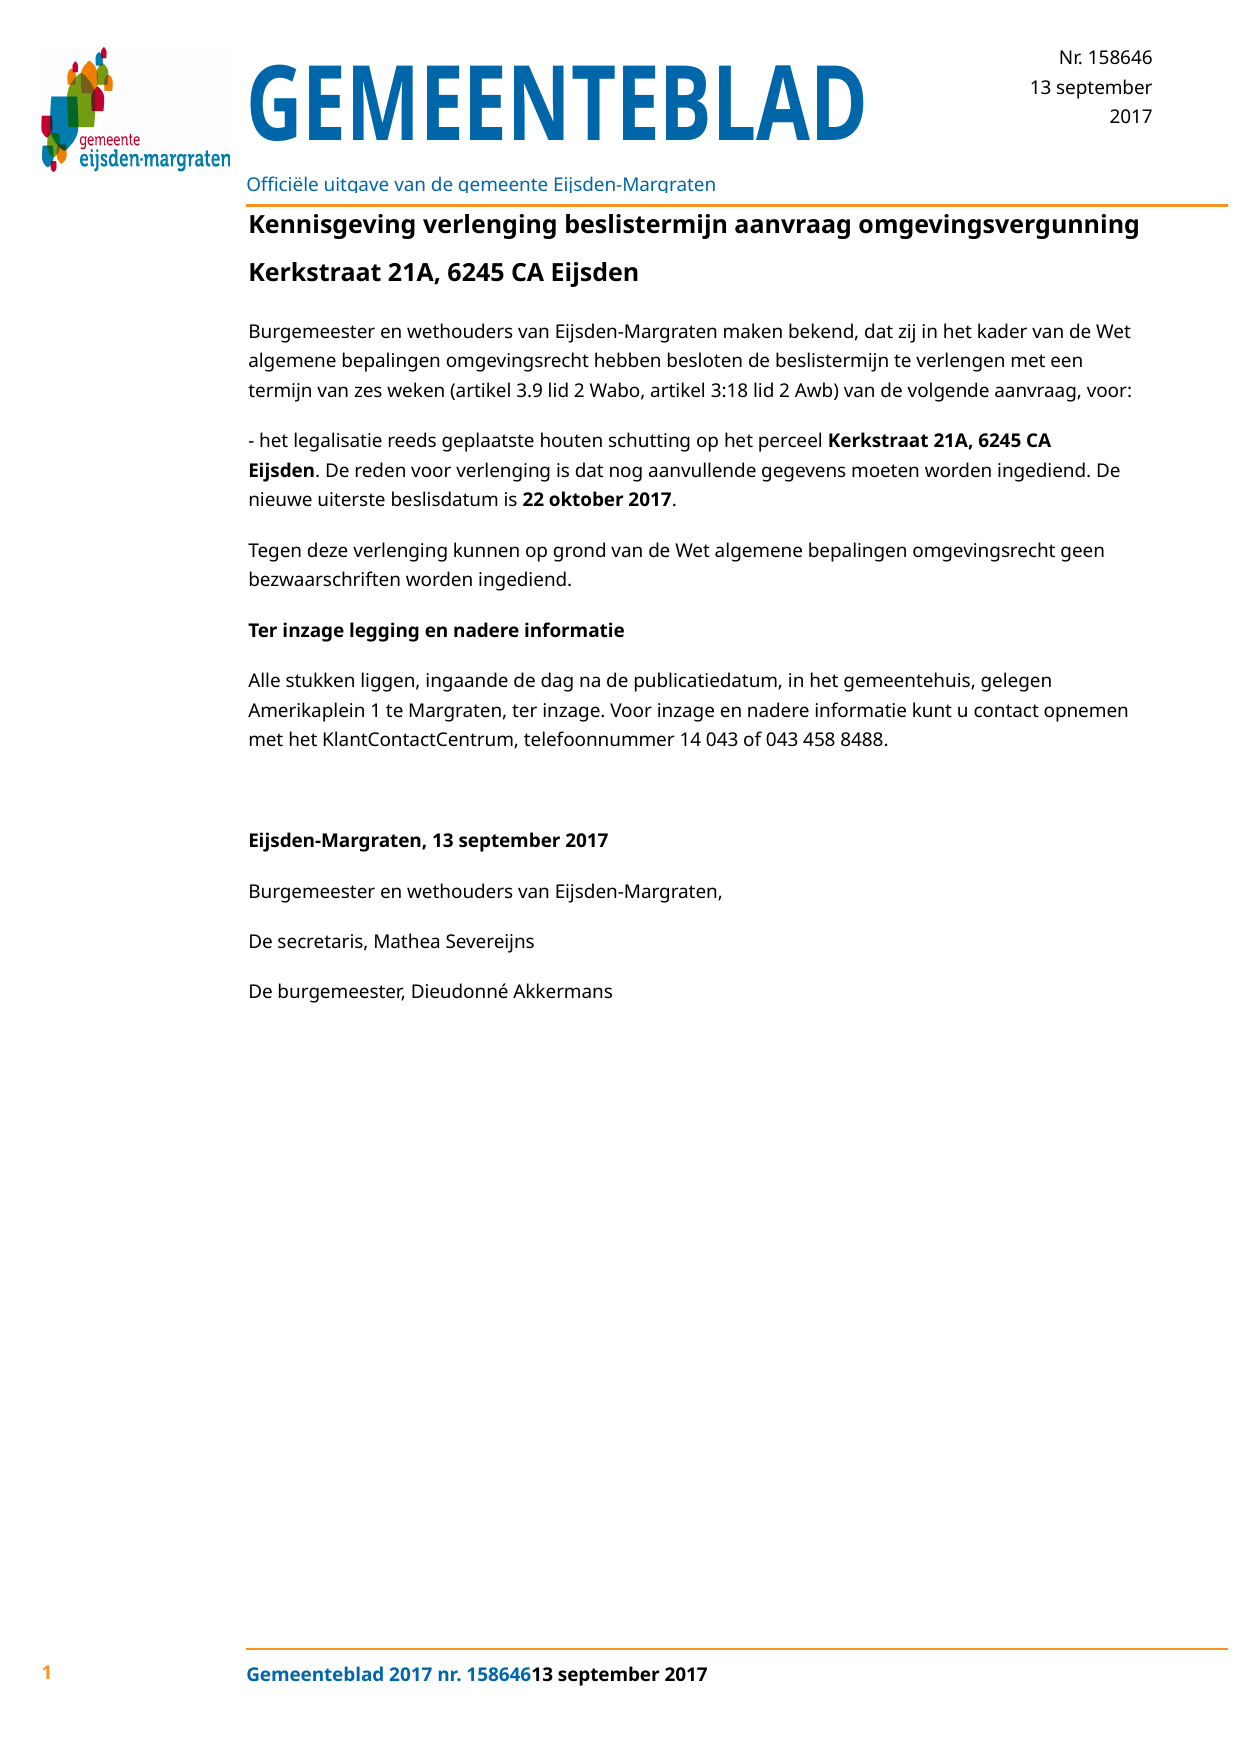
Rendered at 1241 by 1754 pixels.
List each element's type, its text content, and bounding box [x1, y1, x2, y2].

text Eijsden-Margraten, 13 september 2017 [248, 827, 1152, 853]
text Burgemeester en wethouders van Eijsden-Margraten maken bekend, dat zij in het kader van de Wet algemene bepalingen omgevingsrecht hebben besloten de beslistermijn te verlengen met een termijn van zes weken (artikel 3.9 lid 2 Wabo, artikel 3:18 lid 2 Awb) van de volgende aanvraag, voor: [248, 318, 1152, 403]
text Tegen deze verlenging kunnen op grond van de Wet algemene bepalingen omgevingsrecht geen bezwaarschriften worden ingediend. [248, 537, 1152, 592]
text Kennisgeving verlenging beslistermijn aanvraag omgevingsvergunning Kerkstraat 21A, 6245 CA Eijsden [248, 207, 1152, 288]
text Alle stukken liggen, ingaande de dag na de publicatiedatum, in het gemeentehuis, gelegen Amerikaplein 1 te Margraten, ter inzage. Voor inzage en nadere informatie kunt u contact opnemen met het KlantContactCentrum, telefoonnummer 14 043 of 043 458 8488. [248, 667, 1152, 752]
text Ter inzage legging en nadere informatie [248, 617, 1152, 643]
text Burgemeester en wethouders van Eijsden-Margraten, [248, 878, 1152, 904]
text De secretaris, Mathea Severeijns [248, 928, 1152, 954]
picture [41, 47, 231, 172]
text De burgemeester, Dieudonné Akkermans [248, 979, 1152, 1004]
text - het legalisatie reeds geplaatste houten schutting op het perceel Kerkstraat 21A, 6245 CA Eijsden. De reden voor verlenging is dat nog aanvullende gegevens moeten worden ingediend. De nieuwe uiterste beslisdatum is 22 oktober 2017. [248, 427, 1152, 512]
